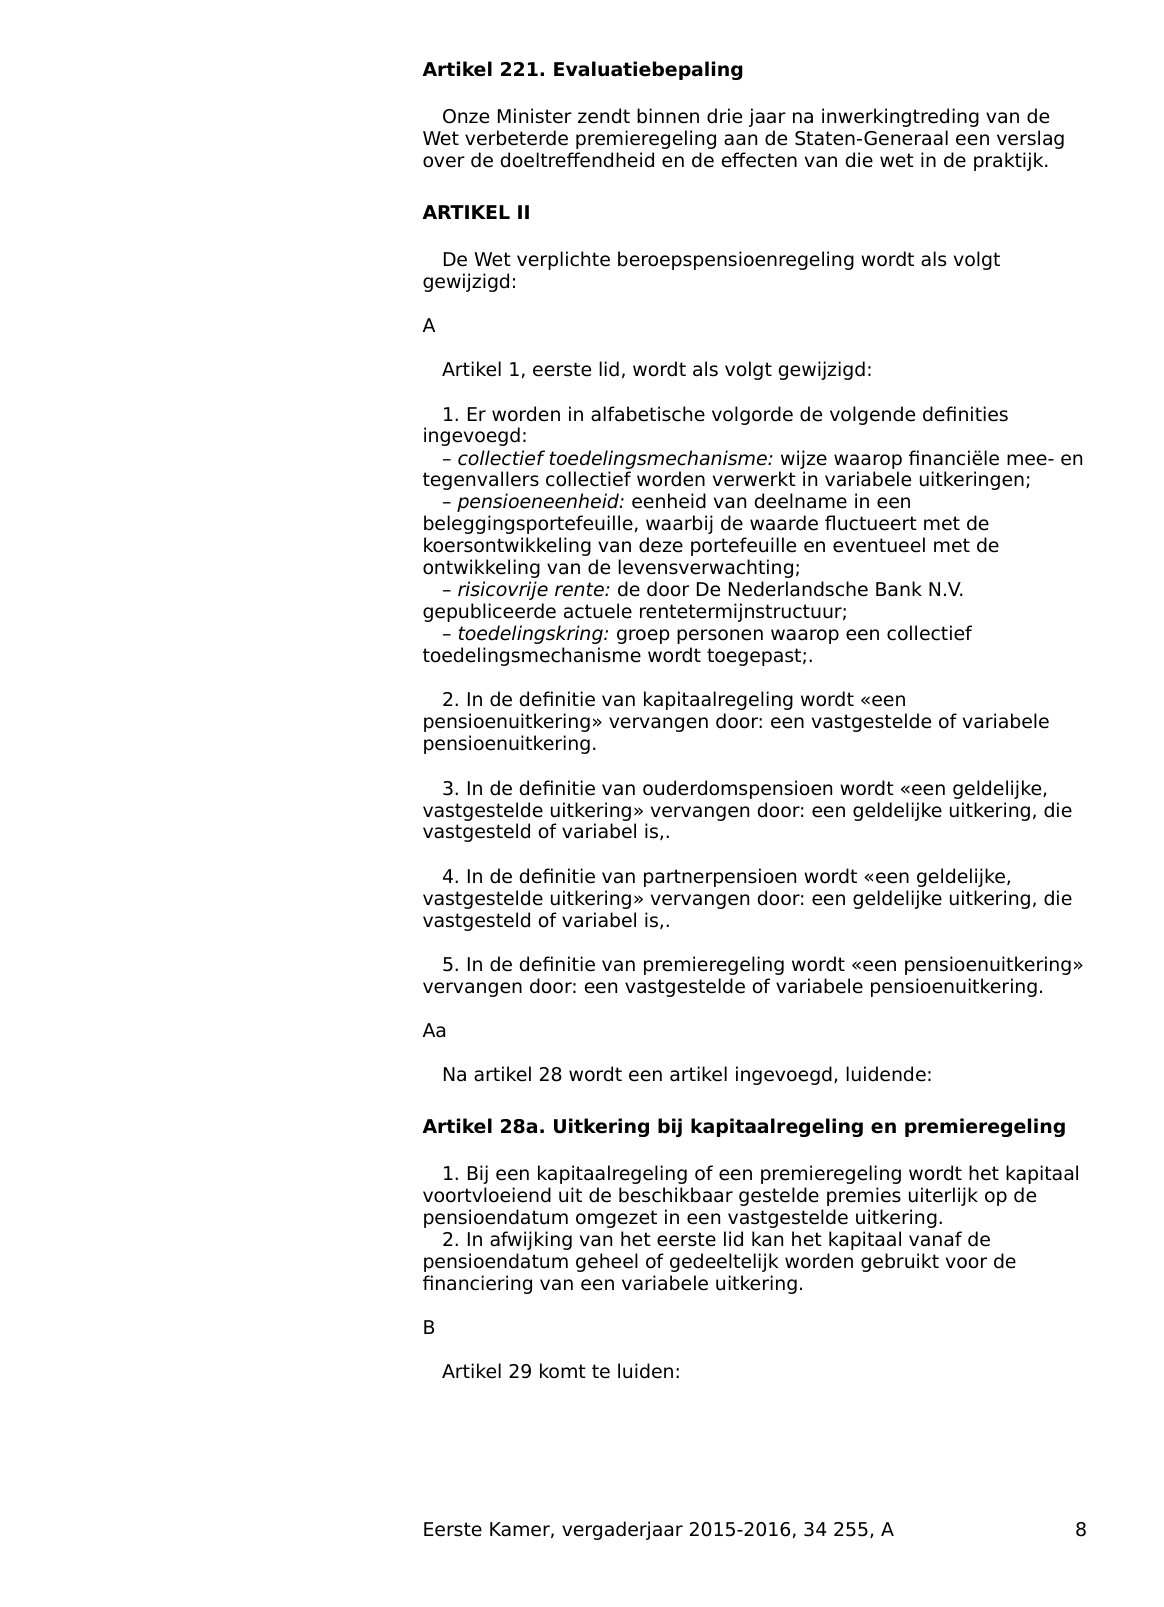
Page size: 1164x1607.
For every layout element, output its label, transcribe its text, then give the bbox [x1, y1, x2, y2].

text Na artikel 28 wordt een artikel ingevoegd, luidende: [422, 1064, 1087, 1086]
text – risicovrije rente: de door De Nederlandsche Bank N.V. gepubliceerde actuele rentetermijnstructuur; [422, 579, 1087, 623]
text – pensioeneenheid: eenheid van deelname in een beleggingsportefeuille, waarbij de waarde fluctueert met de koersontwikkeling van deze portefeuille en eventueel met de ontwikkeling van de levensverwachting; [422, 491, 1087, 579]
text Artikel 29 komt te luiden: [422, 1361, 1087, 1383]
text 2. In de definitie van kapitaalregeling wordt «een pensioenuitkering» vervangen door: een vastgestelde of variabele pensioenuitkering. [422, 689, 1087, 755]
text 2. In afwijking van het eerste lid kan het kapitaal vanaf de pensioendatum geheel of gedeeltelijk worden gebruikt voor de financiering van een variabele uitkering. [422, 1229, 1087, 1295]
text – toedelingskring: groep personen waarop een collectief toedelingsmechanisme wordt toegepast;. [422, 623, 1087, 667]
text De Wet verplichte beroepspensioenregeling wordt als volgt gewijzigd: [422, 249, 1087, 293]
text A [422, 315, 1087, 337]
text Artikel 1, eerste lid, wordt als volgt gewijzigd: [422, 359, 1087, 381]
subtitle Artikel 28a. Uitkering bij kapitaalregeling en premieregeling [422, 1116, 1087, 1138]
text 5. In de definitie van premieregeling wordt «een pensioenuitkering» vervangen door: een vastgestelde of variabele pensioenuitkering. [422, 954, 1087, 998]
text Aa [422, 1020, 1087, 1042]
text 1. Bij een kapitaalregeling of een premieregeling wordt het kapitaal voortvloeiend uit de beschikbaar gestelde premies uiterlijk op de pensioendatum omgezet in een vastgestelde uitkering. [422, 1163, 1087, 1229]
text Onze Minister zendt binnen drie jaar na inwerkingtreding van de Wet verbeterde premieregeling aan de Staten-Generaal een verslag over de doeltreffendheid en de effecten van die wet in de praktijk. [422, 106, 1087, 172]
text 3. In de definitie van ouderdomspensioen wordt «een geldelijke, vastgestelde uitkering» vervangen door: een geldelijke uitkering, die vastgesteld of variabel is,. [422, 777, 1087, 843]
subtitle Artikel 221. Evaluatiebepaling [422, 59, 1087, 81]
text – collectief toedelingsmechanisme: wijze waarop financiële mee- en tegenvallers collectief worden verwerkt in variabele uitkeringen; [422, 447, 1087, 491]
subtitle ARTIKEL II [422, 202, 1087, 224]
text B [422, 1317, 1087, 1339]
text 1. Er worden in alfabetische volgorde de volgende definities ingevoegd: [422, 403, 1087, 447]
text 4. In de definitie van partnerpensioen wordt «een geldelijke, vastgestelde uitkering» vervangen door: een geldelijke uitkering, die vastgesteld of variabel is,. [422, 866, 1087, 932]
